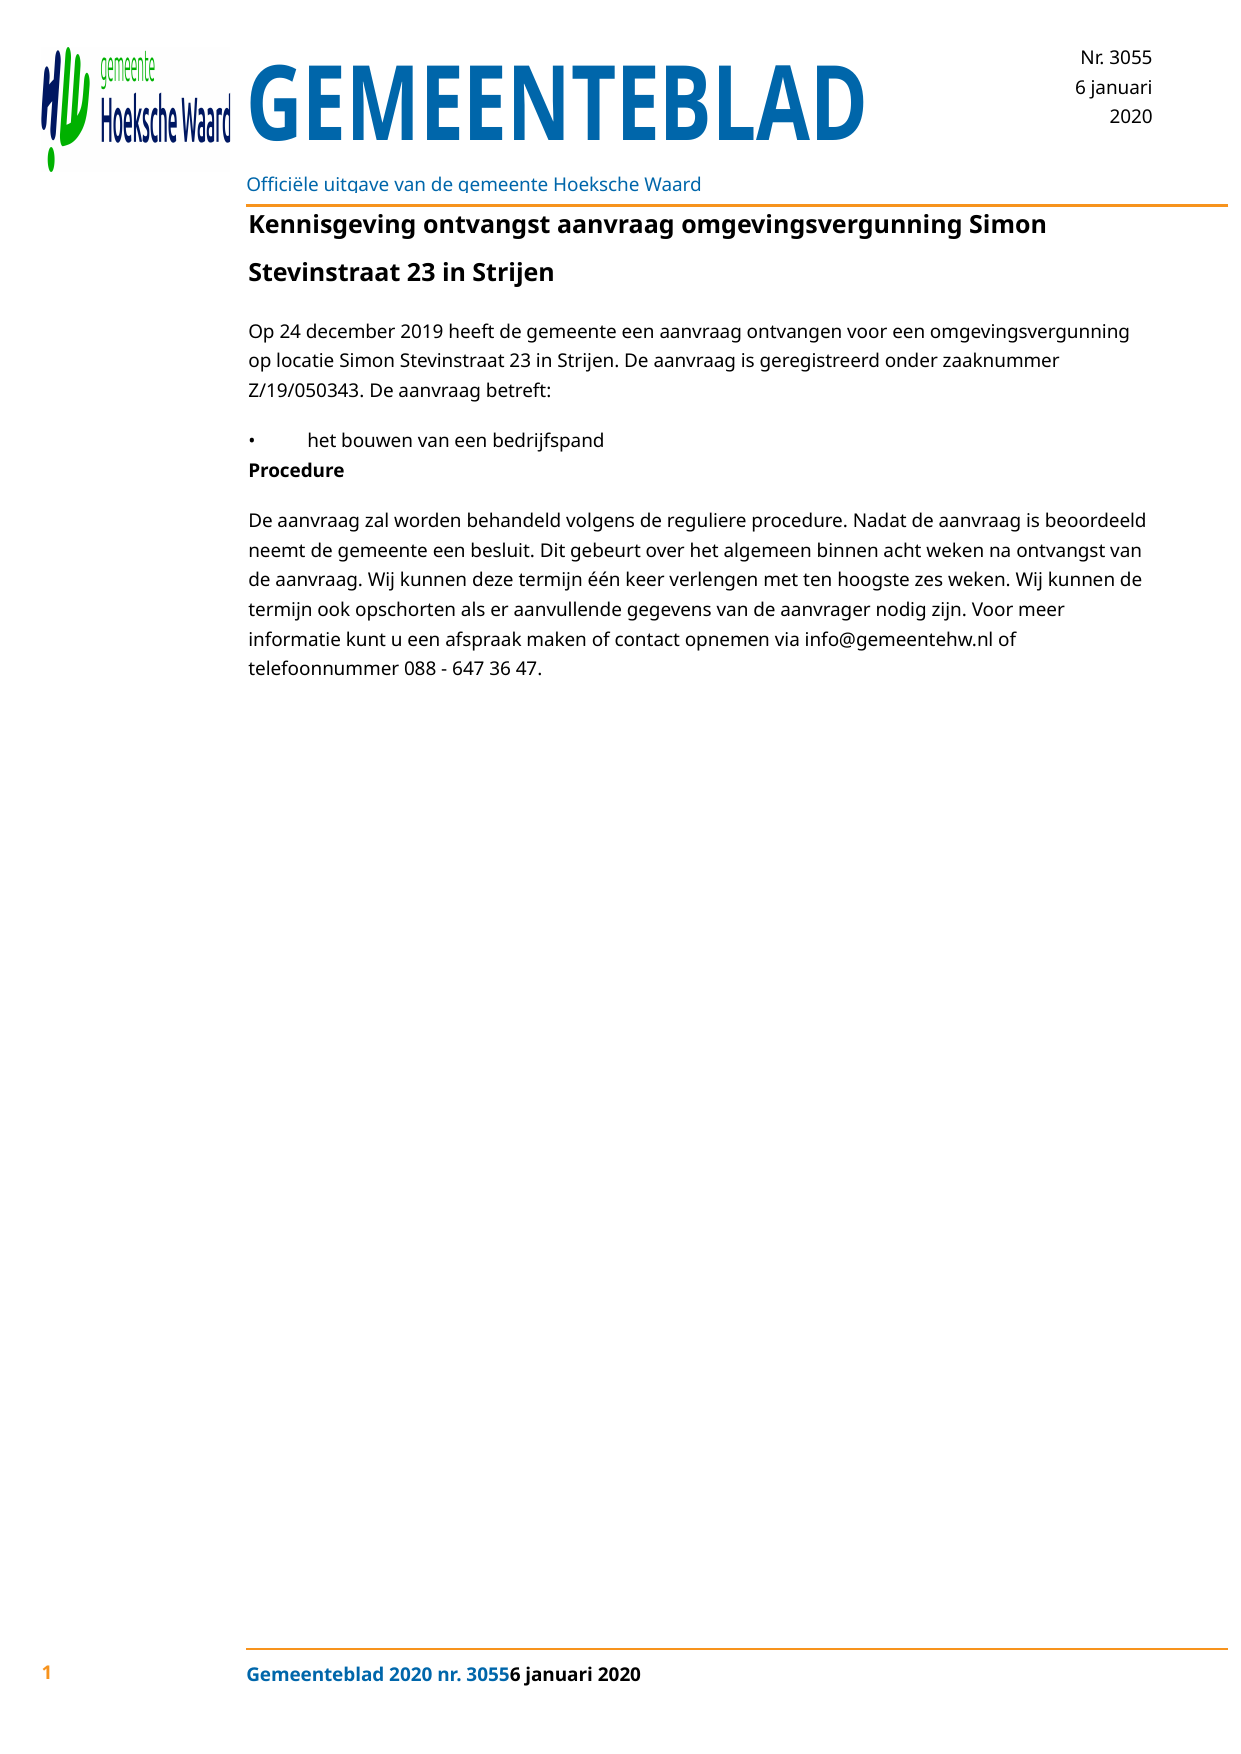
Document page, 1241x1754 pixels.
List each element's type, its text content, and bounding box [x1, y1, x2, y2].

picture [41, 47, 231, 172]
text Procedure [248, 457, 1152, 483]
list het bouwen van een bedrijfspand [248, 427, 1152, 453]
text Kennisgeving ontvangst aanvraag omgevingsvergunning Simon Stevinstraat 23 in Strijen [248, 207, 1152, 288]
text De aanvraag zal worden behandeld volgens de reguliere procedure. Nadat de aanvraag is beoordeeld neemt de gemeente een besluit. Dit gebeurt over het algemeen binnen acht weken na ontvangst van de aanvraag. Wij kunnen deze termijn één keer verlengen met ten hoogste zes weken. Wij kunnen de termijn ook opschorten als er aanvullende gegevens van de aanvrager nodig zijn. Voor meer informatie kunt u een afspraak maken of contact opnemen via info@gemeentehw.nl of telefoonnummer 088 - 647 36 47. [248, 507, 1152, 681]
text Op 24 december 2019 heeft de gemeente een aanvraag ontvangen voor een omgevingsvergunning op locatie Simon Stevinstraat 23 in Strijen. De aanvraag is geregistreerd onder zaaknummer Z/19/050343. De aanvraag betreft: [248, 318, 1152, 403]
